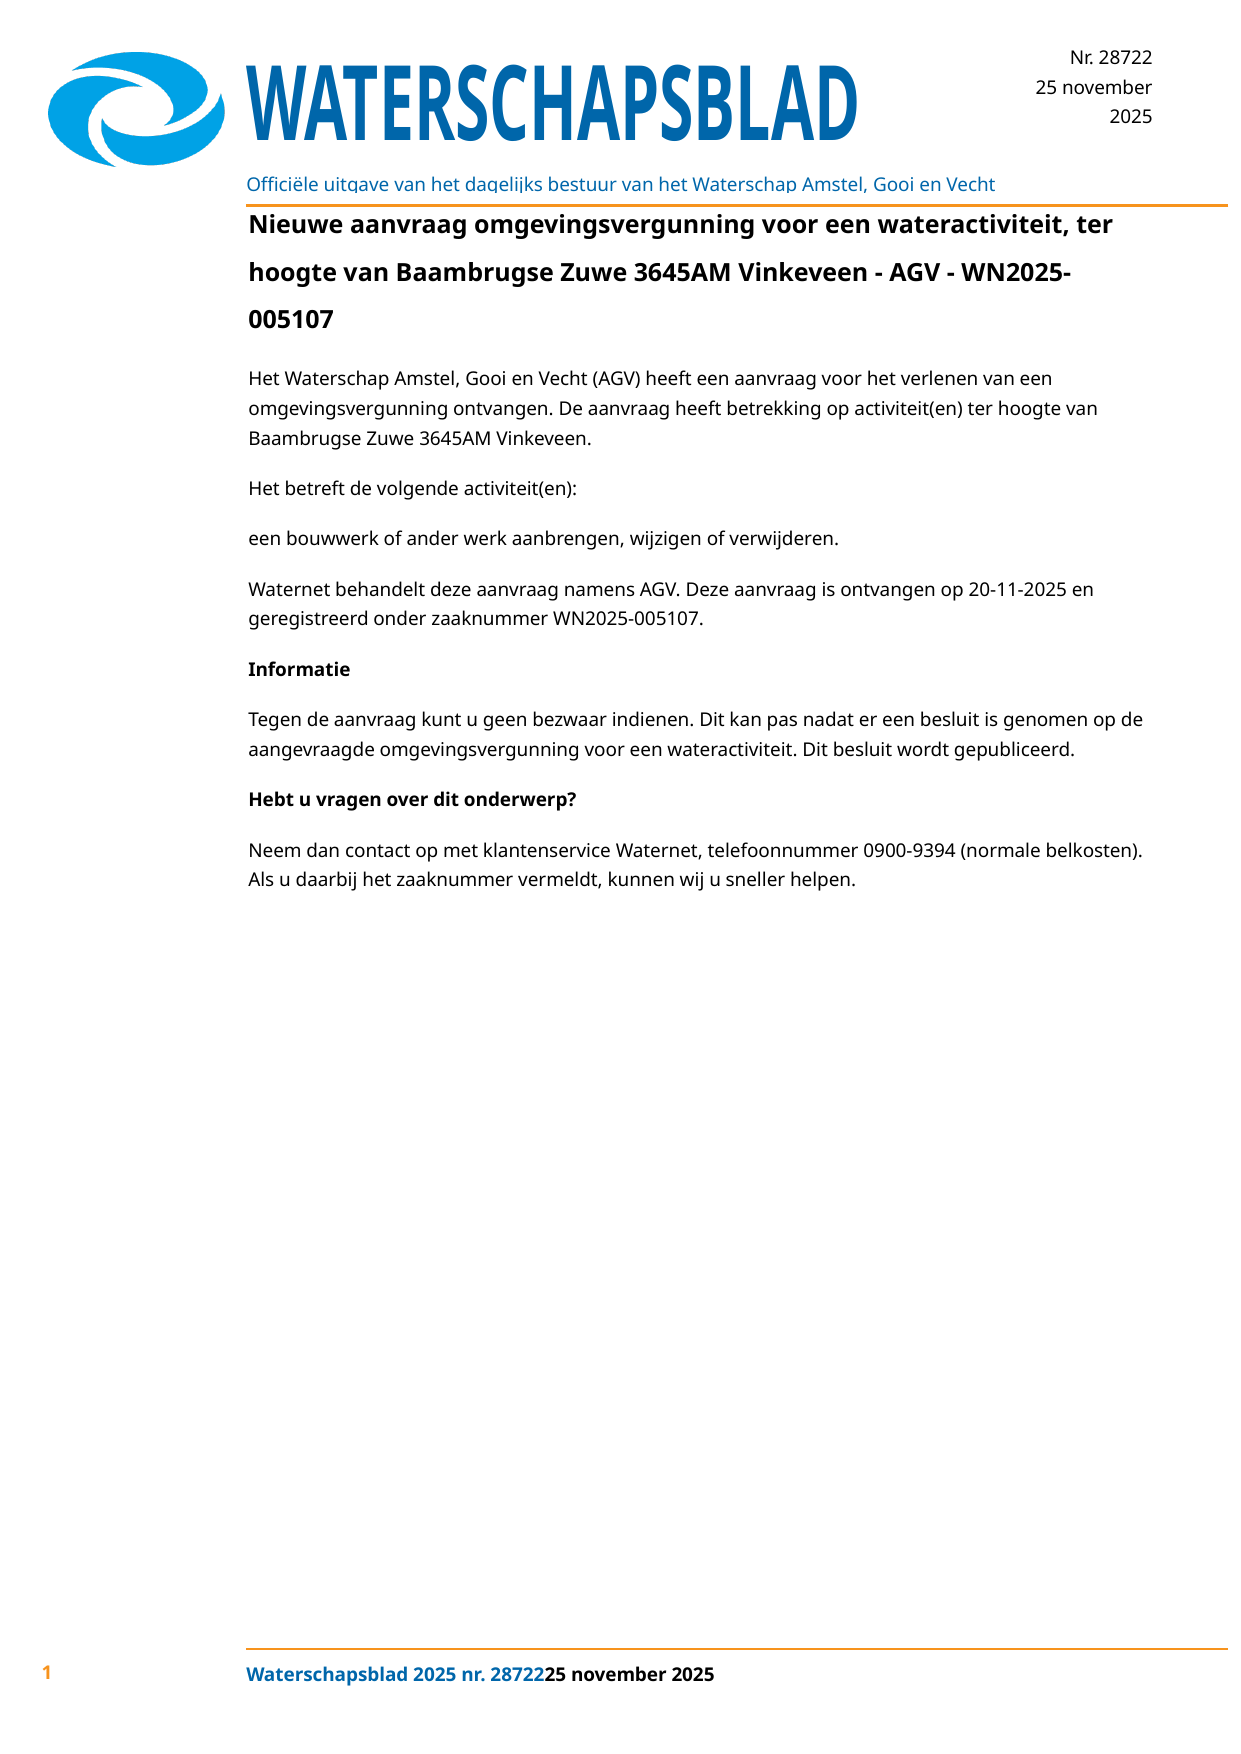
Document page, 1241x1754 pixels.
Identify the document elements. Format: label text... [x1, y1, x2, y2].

text Het betreft de volgende activiteit(en): [248, 475, 1152, 501]
text Waternet behandelt deze aanvraag namens AGV. Deze aanvraag is ontvangen op 20-11-2025 en geregistreerd onder zaaknummer WN2025-005107. [248, 576, 1152, 631]
text een bouwwerk of ander werk aanbrengen, wijzigen of verwijderen. [248, 526, 1152, 551]
text Tegen de aanvraag kunt u geen bezwaar indienen. Dit kan pas nadat er een besluit is genomen op de aangevraagde omgevingsvergunning voor een wateractiviteit. Dit besluit wordt gepubliceerd. [248, 706, 1152, 762]
text Neem dan contact op met klantenservice Waternet, telefoonnummer 0900-9394 (normale belkosten). Als u daarbij het zaaknummer vermeldt, kunnen wij u sneller helpen. [248, 837, 1152, 892]
picture [41, 47, 231, 172]
text Het Waterschap Amstel, Gooi en Vecht (AGV) heeft een aanvraag voor het verlenen van een omgevingsvergunning ontvangen. De aanvraag heeft betrekking op activiteit(en) ter hoogte van Baambrugse Zuwe 3645AM Vinkeveen. [248, 366, 1152, 450]
text Hebt u vragen over dit onderwerp? [248, 786, 1152, 812]
text Nieuwe aanvraag omgevingsvergunning voor een wateractiviteit, ter hoogte van Baambrugse Zuwe 3645AM Vinkeveen - AGV - WN2025-005107 [248, 207, 1152, 336]
text Informatie [248, 656, 1152, 682]
